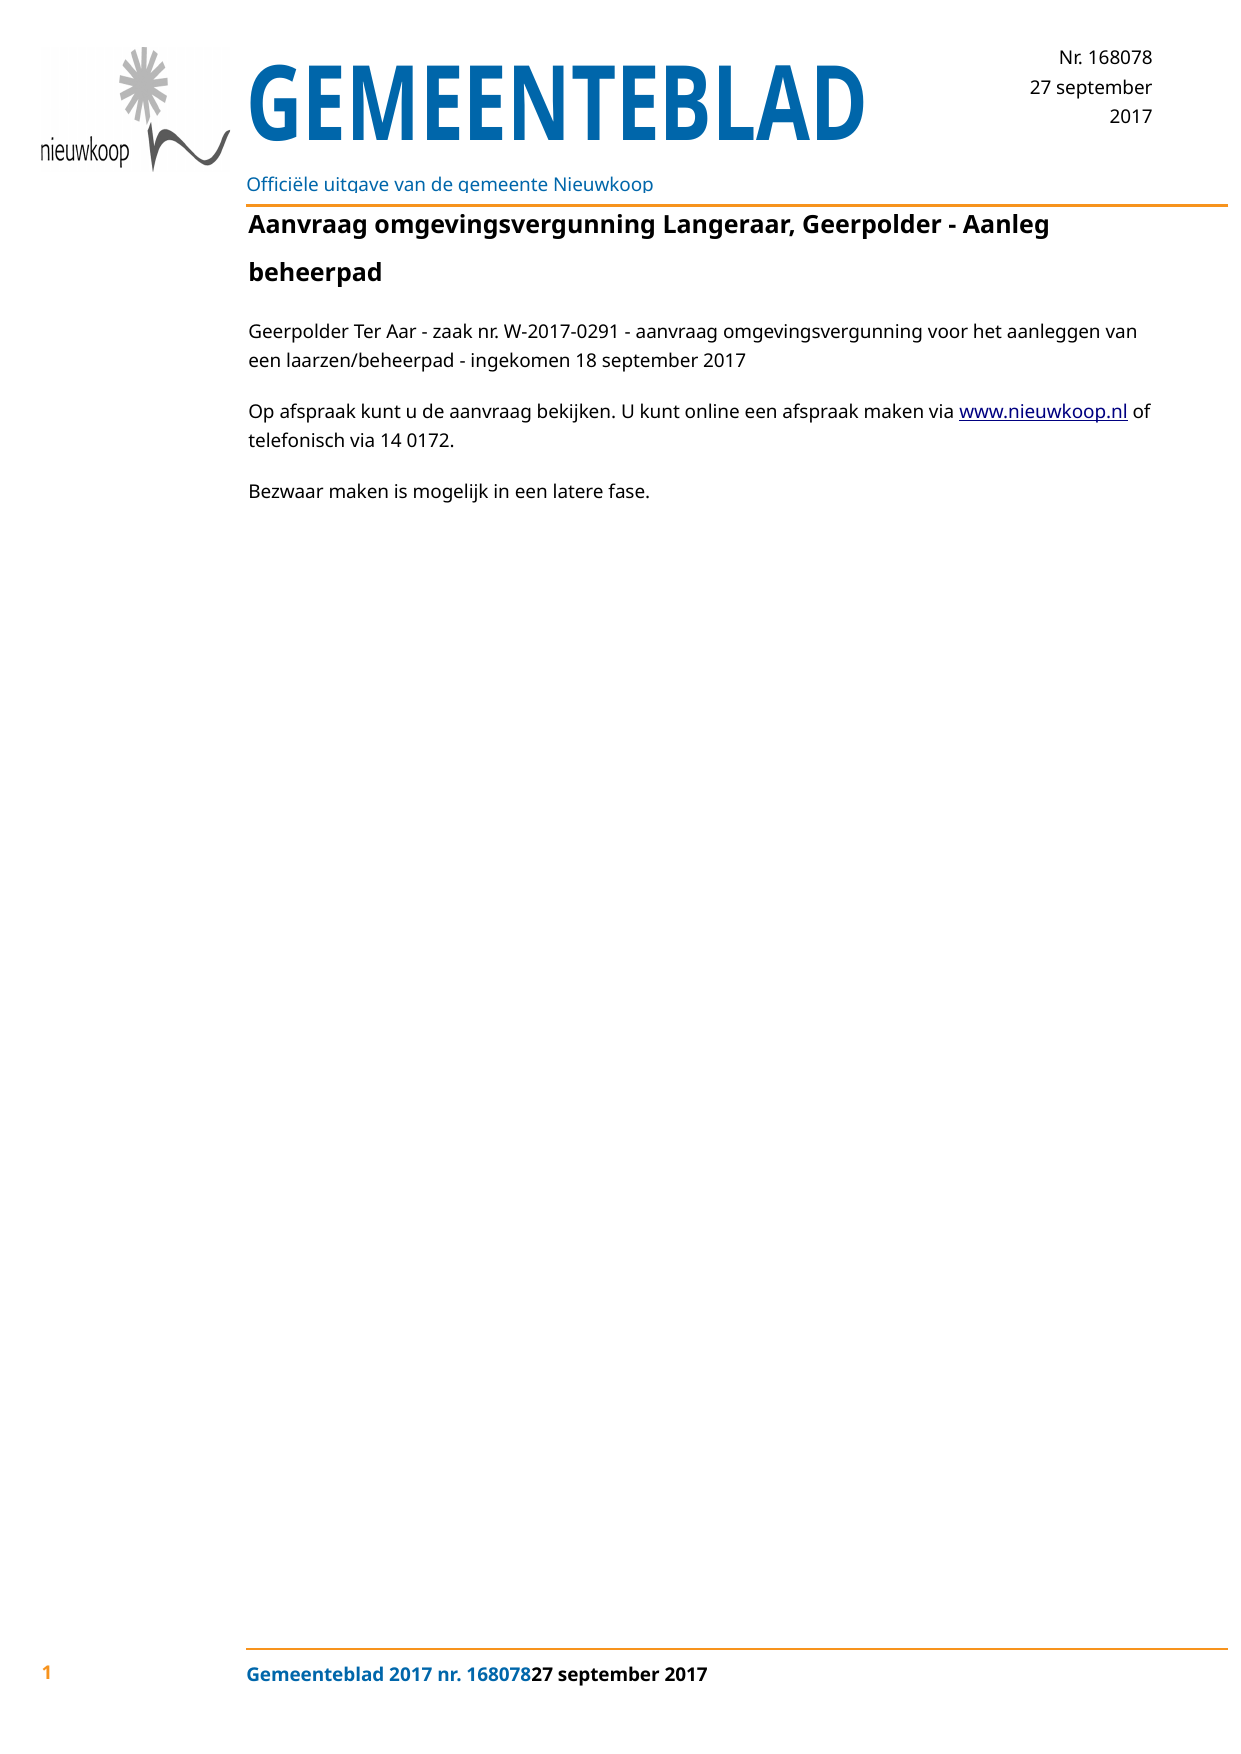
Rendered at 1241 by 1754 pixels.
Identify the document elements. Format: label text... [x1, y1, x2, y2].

picture [41, 47, 231, 172]
text Geerpolder Ter Aar - zaak nr. W-2017-0291 - aanvraag omgevingsvergunning voor het aanleggen van een laarzen/beheerpad - ingekomen 18 september 2017 [248, 318, 1152, 373]
text Bezwaar maken is mogelijk in een latere fase. [248, 478, 1152, 504]
text Op afspraak kunt u de aanvraag bekijken. U kunt online een afspraak maken via www.nieuwkoop.nl of telefonisch via 14 0172. [248, 398, 1152, 453]
text Aanvraag omgevingsvergunning Langeraar, Geerpolder - Aanleg beheerpad [248, 207, 1152, 288]
